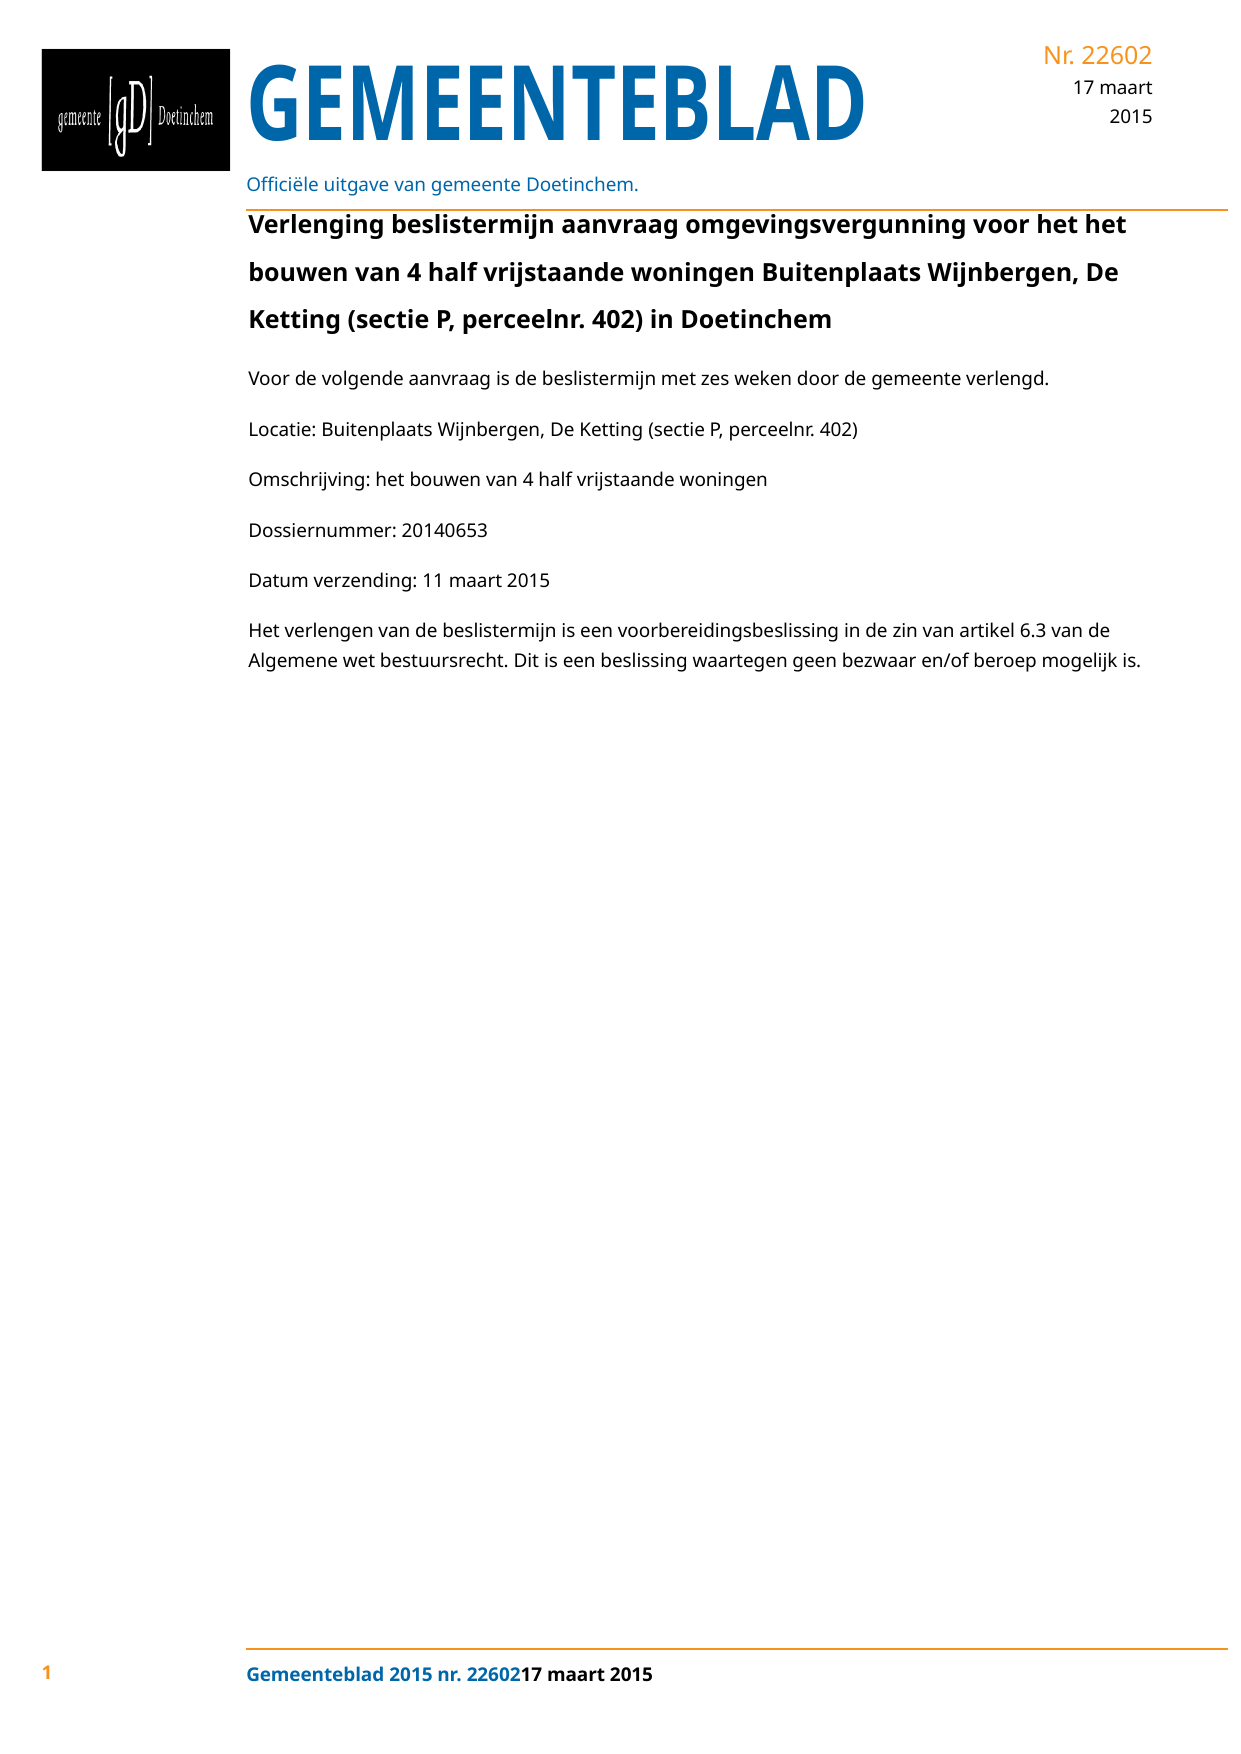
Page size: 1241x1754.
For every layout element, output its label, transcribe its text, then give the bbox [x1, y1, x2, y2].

picture [41, 47, 231, 172]
text Omschrijving: het bouwen van 4 half vrijstaande woningen [248, 466, 1152, 492]
text Dossiernummer: 20140653 [248, 517, 1152, 542]
text Verlenging beslistermijn aanvraag omgevingsvergunning voor het het bouwen van 4 half vrijstaande woningen Buitenplaats Wijnbergen, De Ketting (sectie P, perceelnr. 402) in Doetinchem [248, 211, 1152, 336]
text Voor de volgende aanvraag is de beslistermijn met zes weken door de gemeente verlengd. [248, 366, 1152, 391]
text Locatie: Buitenplaats Wijnbergen, De Ketting (sectie P, perceelnr. 402) [248, 416, 1152, 442]
text Het verlengen van de beslistermijn is een voorbereidingsbeslissing in de zin van artikel 6.3 van de Algemene wet bestuursrecht. Dit is een beslissing waartegen geen bezwaar en/of beroep mogelijk is. [248, 618, 1152, 673]
text Datum verzending: 11 maart 2015 [248, 567, 1152, 593]
